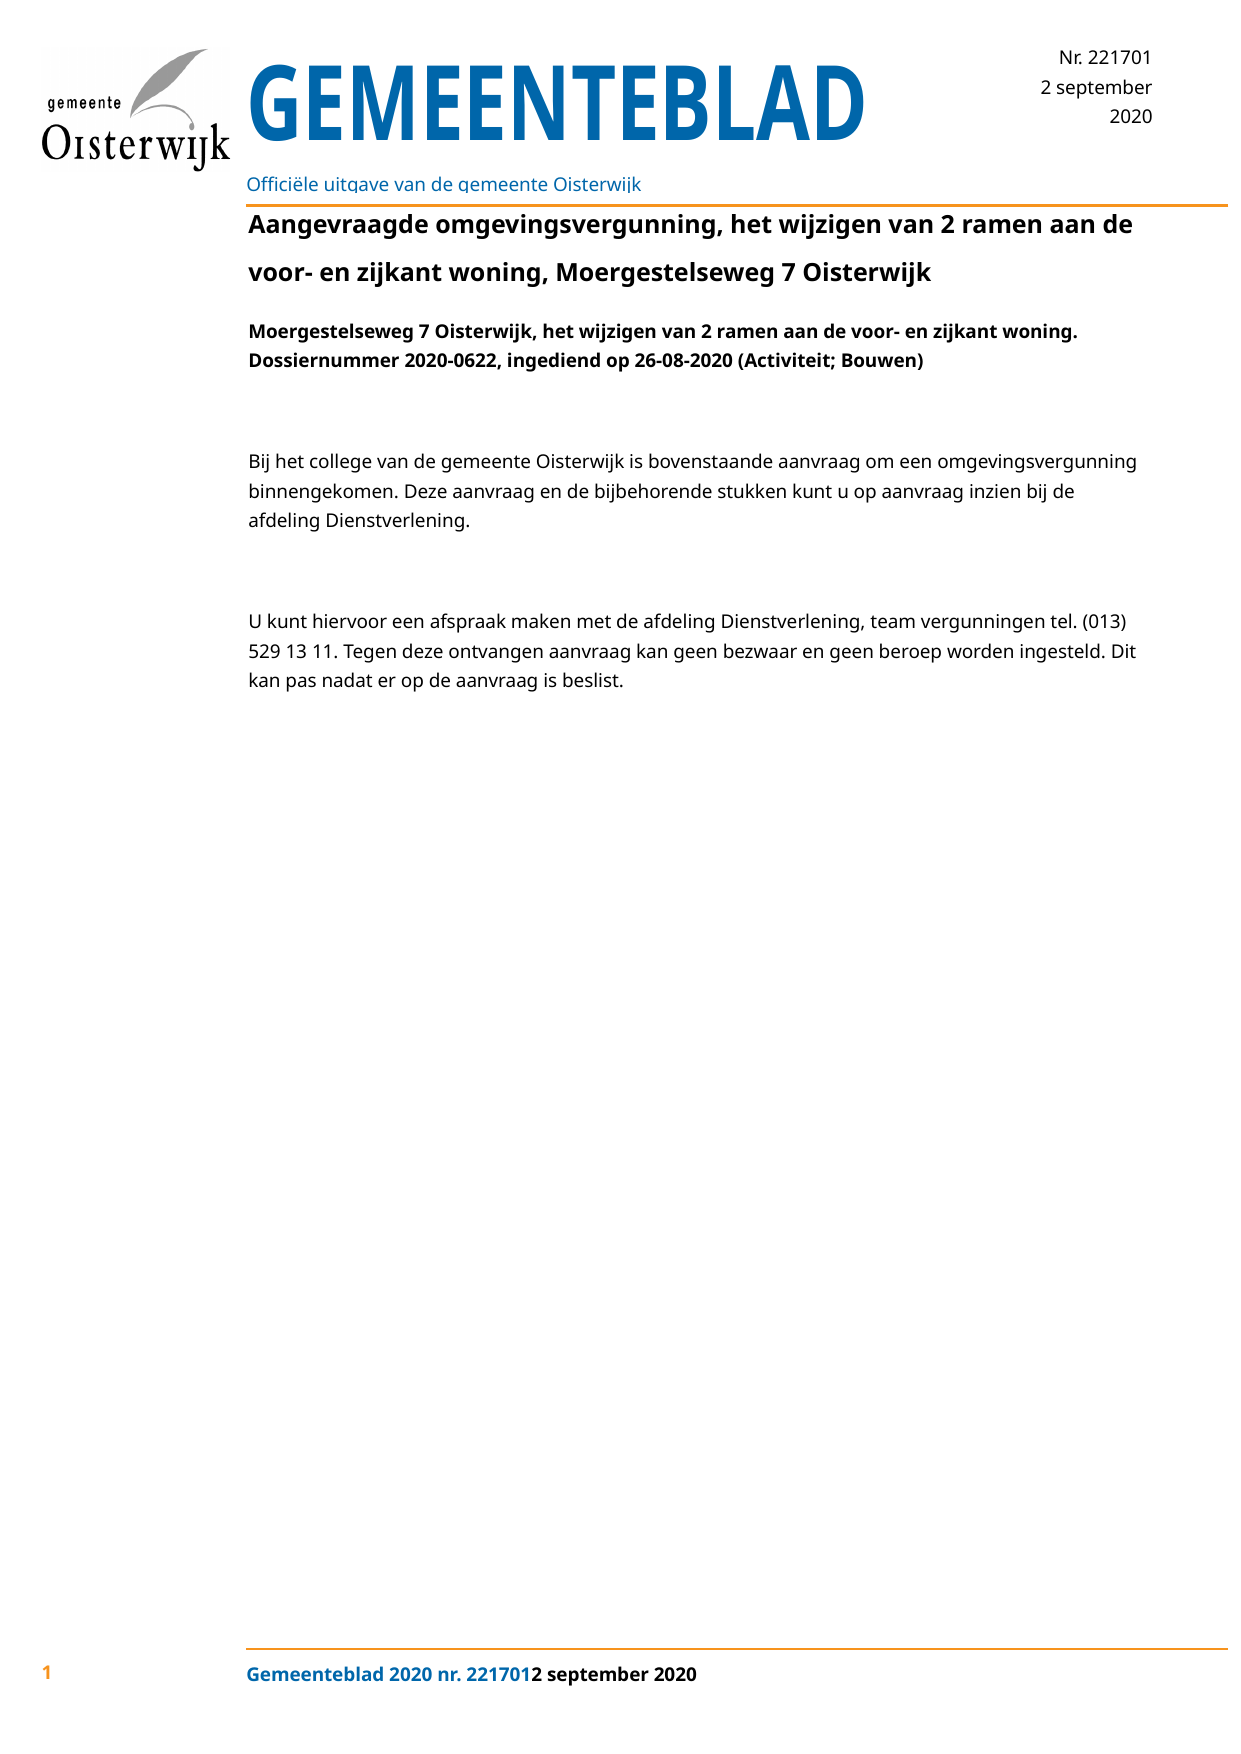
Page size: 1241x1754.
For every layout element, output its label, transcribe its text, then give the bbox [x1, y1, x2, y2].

text U kunt hiervoor een afspraak maken met de afdeling Dienstverlening, team vergunningen tel. (013) 529 13 11. Tegen deze ontvangen aanvraag kan geen bezwaar en geen beroep worden ingesteld. Dit kan pas nadat er op de aanvraag is beslist. [248, 608, 1152, 693]
text Aangevraagde omgevingsvergunning, het wijzigen van 2 ramen aan de voor- en zijkant woning, Moergestelseweg 7 Oisterwijk [248, 207, 1152, 288]
picture [41, 47, 231, 172]
text Moergestelseweg 7 Oisterwijk, het wijzigen van 2 ramen aan de voor- en zijkant woning. Dossiernummer 2020-0622, ingediend op 26-08-2020 (Activiteit; Bouwen) [248, 318, 1152, 373]
text Bij het college van de gemeente Oisterwijk is bovenstaande aanvraag om een omgevingsvergunning binnengekomen. Deze aanvraag en de bijbehorende stukken kunt u op aanvraag inzien bij de afdeling Dienstverlening. [248, 448, 1152, 533]
